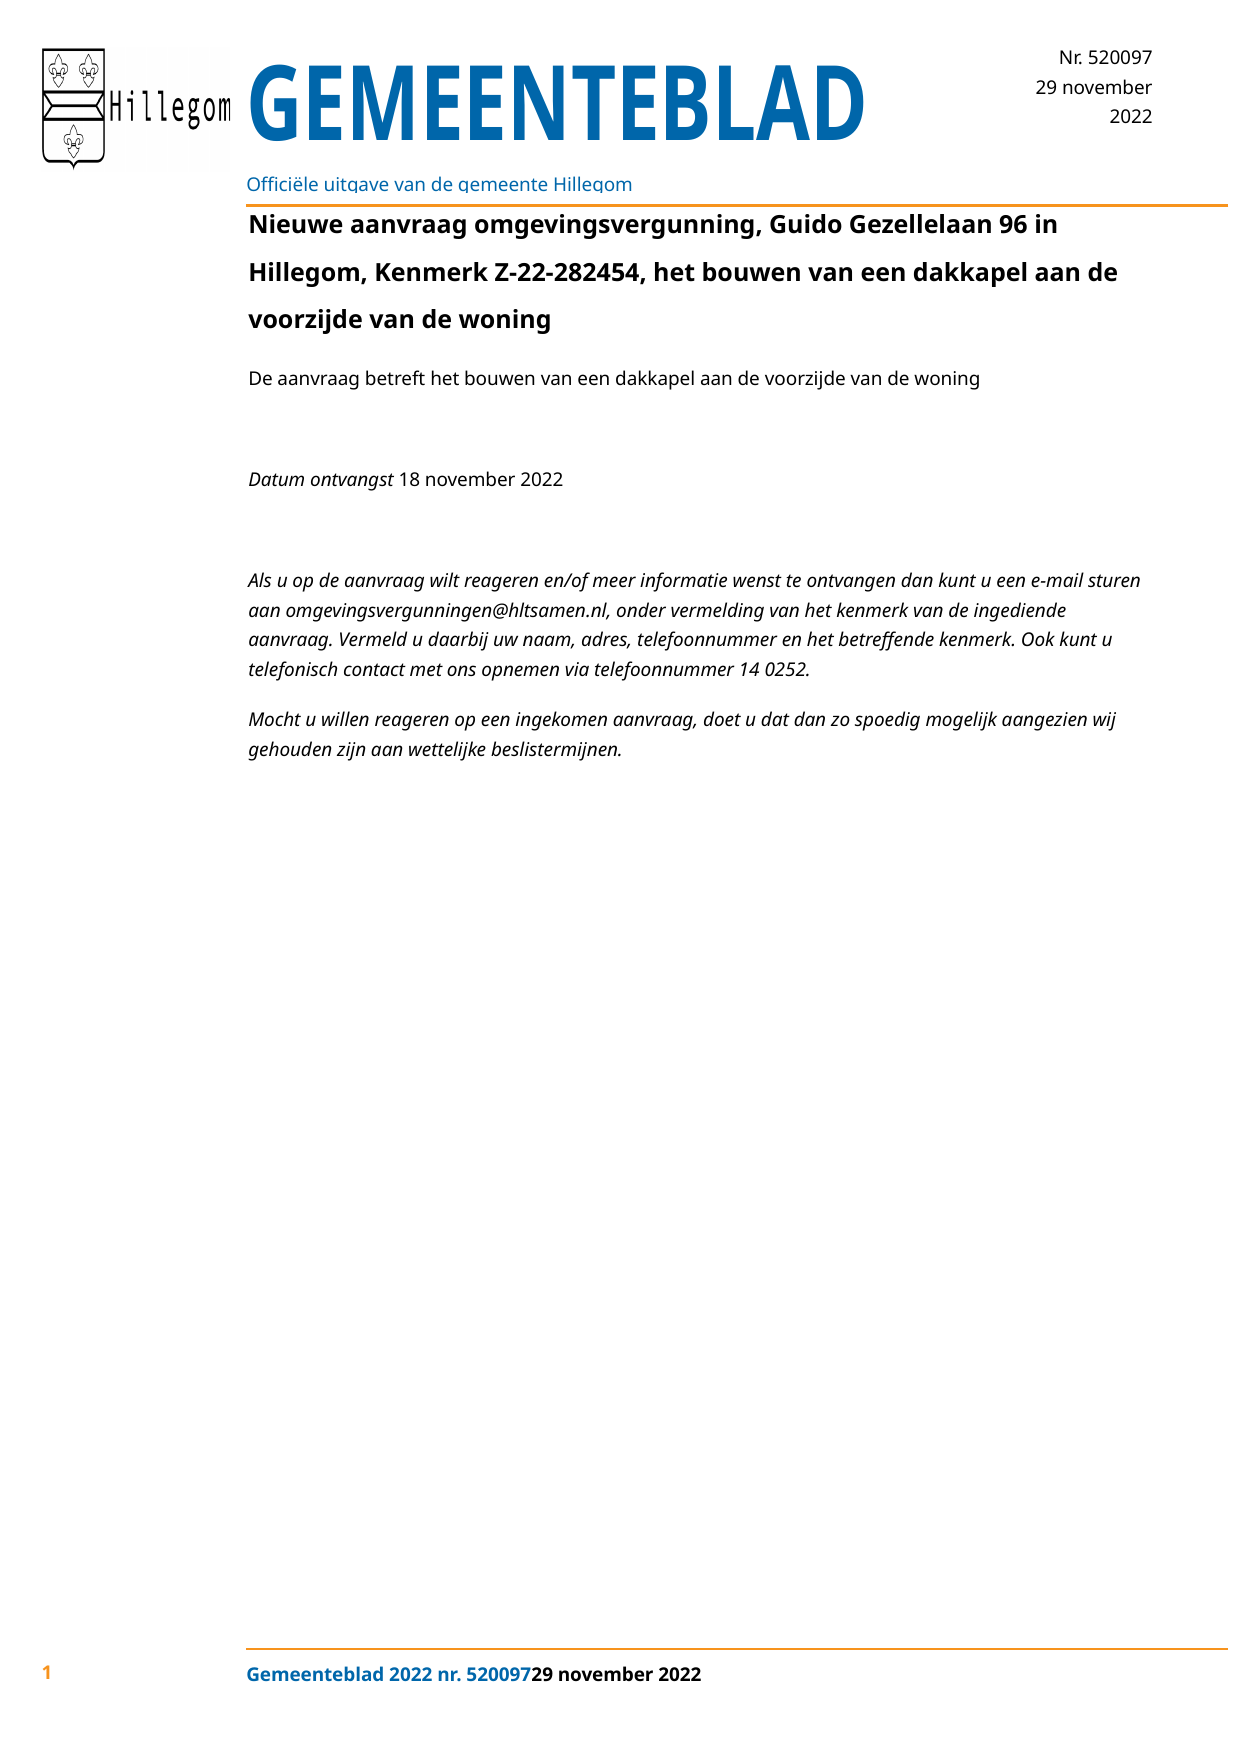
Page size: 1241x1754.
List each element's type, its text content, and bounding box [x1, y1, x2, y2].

text Datum ontvangst 18 november 2022 [248, 466, 1152, 492]
text Als u op de aanvraag wilt reageren en/of meer informatie wenst te ontvangen dan kunt u een e-mail sturen aan omgevingsvergunningen@hltsamen.nl, onder vermelding van het kenmerk van de ingediende aanvraag. Vermeld u daarbij uw naam, adres, telefoonnummer en het betreffende kenmerk. Ook kunt u telefonisch contact met ons opnemen via telefoonnummer 14 0252. [248, 567, 1152, 682]
text Mocht u willen reageren op een ingekomen aanvraag, doet u dat dan zo spoedig mogelijk aangezien wij gehouden zijn aan wettelijke beslistermijnen. [248, 706, 1152, 762]
text De aanvraag betreft het bouwen van een dakkapel aan de voorzijde van de woning [248, 366, 1152, 391]
text Nieuwe aanvraag omgevingsvergunning, Guido Gezellelaan 96 in Hillegom, Kenmerk Z-22-282454, het bouwen van een dakkapel aan de voorzijde van de woning [248, 207, 1152, 336]
picture [41, 47, 231, 172]
